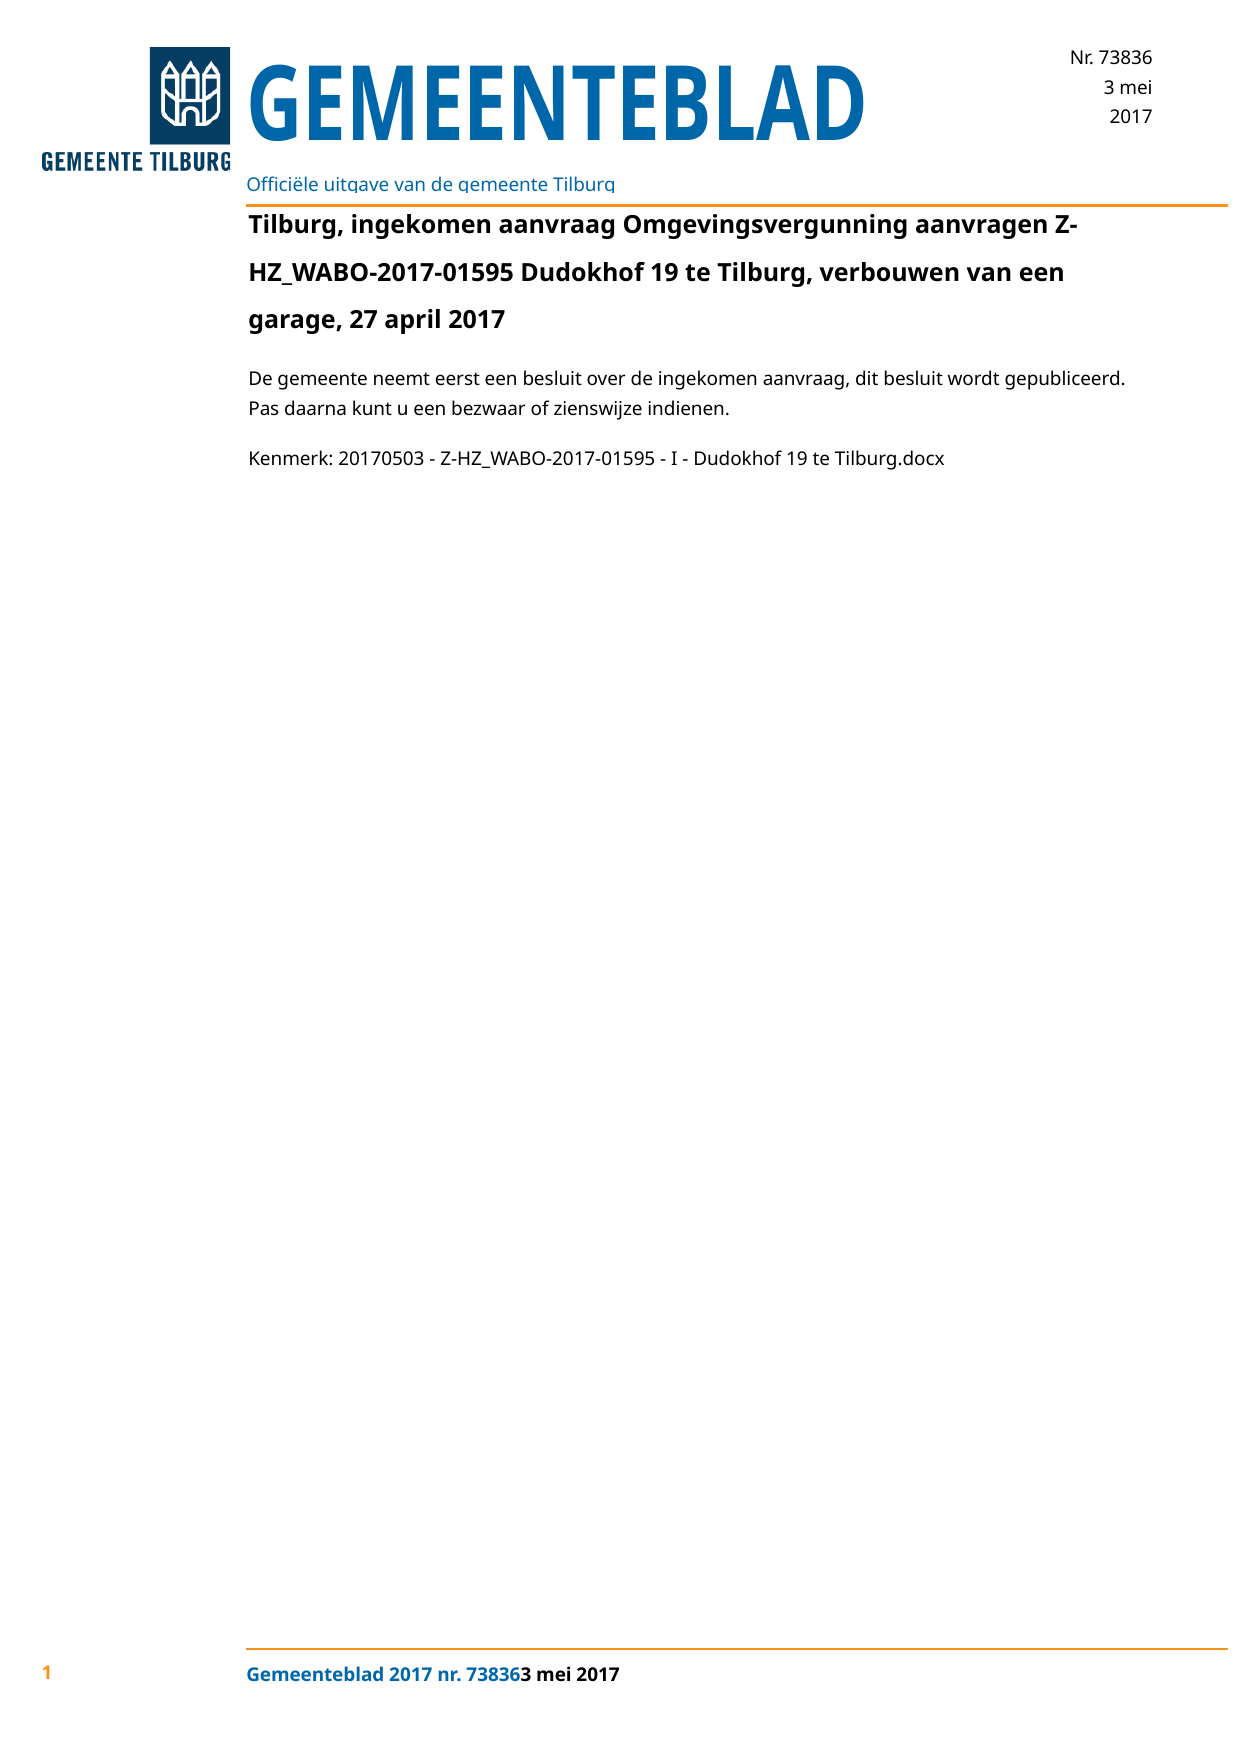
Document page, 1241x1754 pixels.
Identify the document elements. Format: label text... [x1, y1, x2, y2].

text Tilburg, ingekomen aanvraag Omgevingsvergunning aanvragen Z-HZ_WABO-2017-01595 Dudokhof 19 te Tilburg, verbouwen van een garage, 27 april 2017 [248, 207, 1152, 336]
picture [41, 47, 231, 172]
text Kenmerk: 20170503 - Z-HZ_WABO-2017-01595 - I - Dudokhof 19 te Tilburg.docx [248, 446, 1152, 471]
text De gemeente neemt eerst een besluit over de ingekomen aanvraag, dit besluit wordt gepubliceerd. Pas daarna kunt u een bezwaar of zienswijze indienen. [248, 366, 1152, 421]
